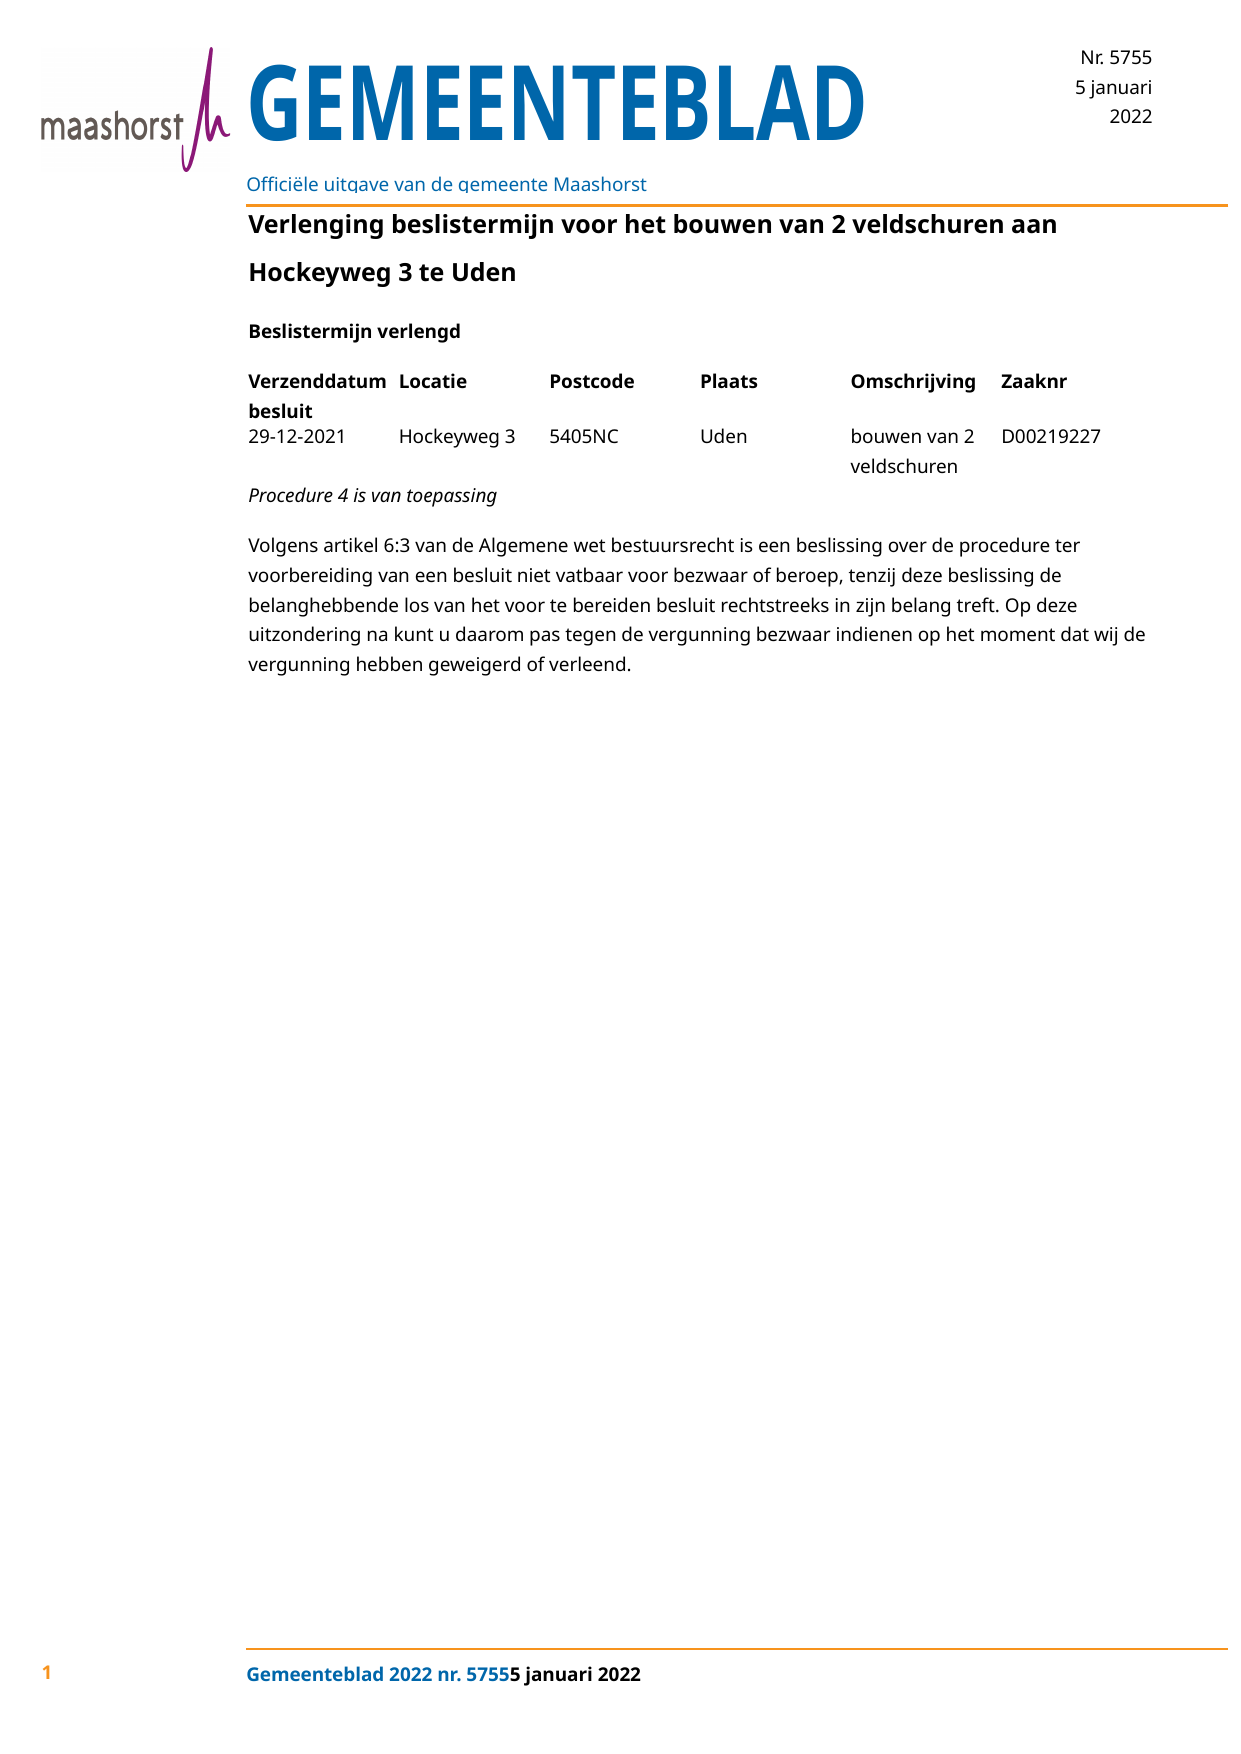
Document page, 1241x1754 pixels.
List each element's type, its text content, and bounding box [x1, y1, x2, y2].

table_cell Uden [700, 424, 850, 479]
table_cell bouwen van 2 veldschuren [850, 424, 1001, 479]
picture [41, 47, 231, 172]
text Procedure 4 is van toepassing [248, 482, 1152, 508]
table_header Locatie [399, 369, 549, 424]
table_header Verzenddatum besluit [248, 369, 398, 424]
table_header Zaaknr [1001, 369, 1152, 424]
text Beslistermijn verlengd [248, 318, 1152, 344]
table_header Omschrijving [850, 369, 1001, 424]
table_cell 29-12-2021 [248, 424, 398, 479]
text Volgens artikel 6:3 van de Algemene wet bestuursrecht is een beslissing over de procedure ter voorbereiding van een besluit niet vatbaar voor bezwaar of beroep, tenzij deze beslissing de belanghebbende los van het voor te bereiden besluit rechtstreeks in zijn belang treft. Op deze uitzondering na kunt u daarom pas tegen de vergunning bezwaar indienen op het moment dat wij de vergunning hebben geweigerd of verleend. [248, 533, 1152, 677]
text Verlenging beslistermijn voor het bouwen van 2 veldschuren aan Hockeyweg 3 te Uden [248, 207, 1152, 288]
table_cell 5405NC [549, 424, 700, 479]
table_header Postcode [549, 369, 700, 424]
table_cell D00219227 [1001, 424, 1152, 479]
table_header Plaats [700, 369, 850, 424]
table_cell Hockeyweg 3 [399, 424, 549, 479]
